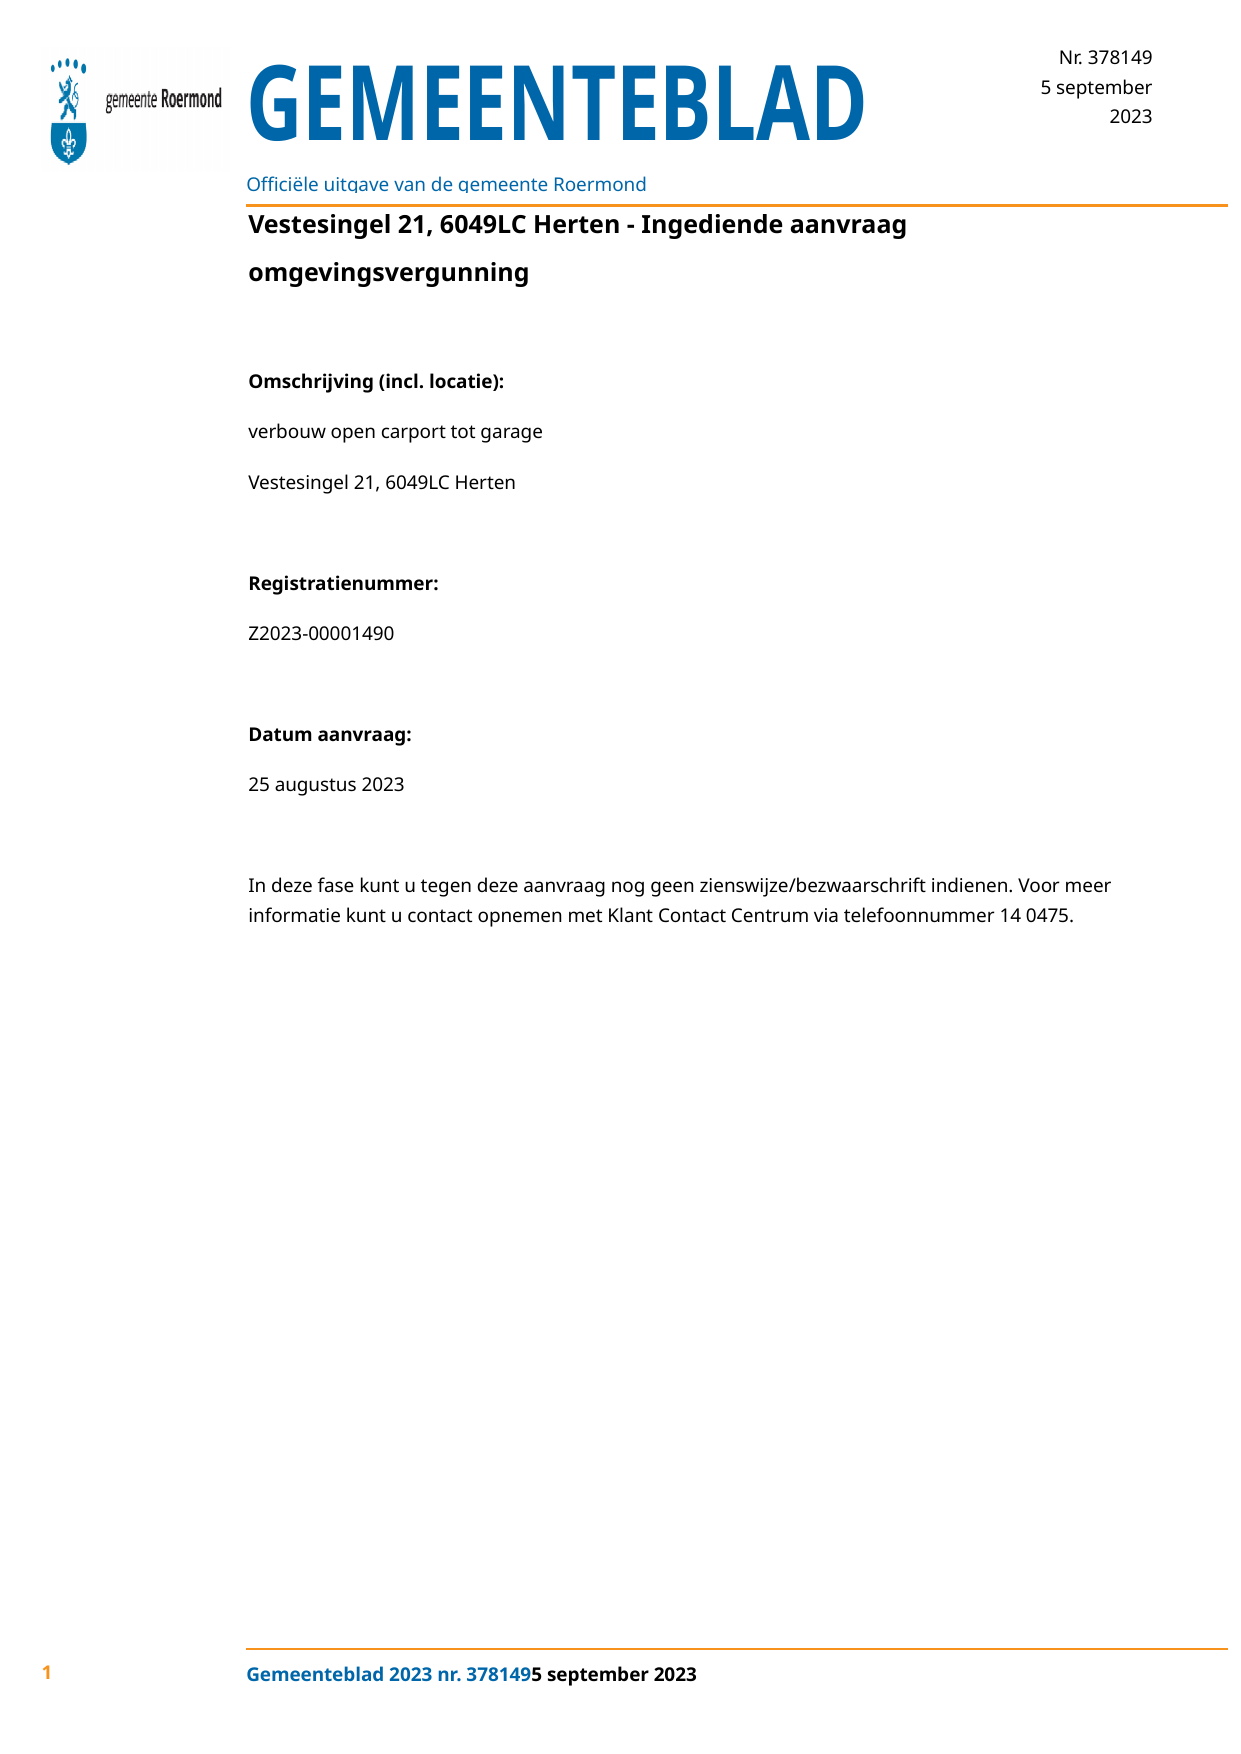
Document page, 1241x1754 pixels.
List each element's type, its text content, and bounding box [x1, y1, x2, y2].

text In deze fase kunt u tegen deze aanvraag nog geen zienswijze/bezwaarschrift indienen. Voor meer informatie kunt u contact opnemen met Klant Contact Centrum via telefoonnummer 14 0475. [248, 872, 1152, 928]
text Registratienummer: [248, 570, 1152, 596]
text 25 augustus 2023 [248, 772, 1152, 797]
text Datum aanvraag: [248, 721, 1152, 747]
text Omschrijving (incl. locatie): [248, 368, 1152, 394]
text Z2023-00001490 [248, 620, 1152, 646]
text verbouw open carport tot garage [248, 419, 1152, 444]
text Vestesingel 21, 6049LC Herten [248, 469, 1152, 495]
picture [41, 47, 231, 172]
text Vestesingel 21, 6049LC Herten - Ingediende aanvraag omgevingsvergunning [248, 207, 1152, 288]
